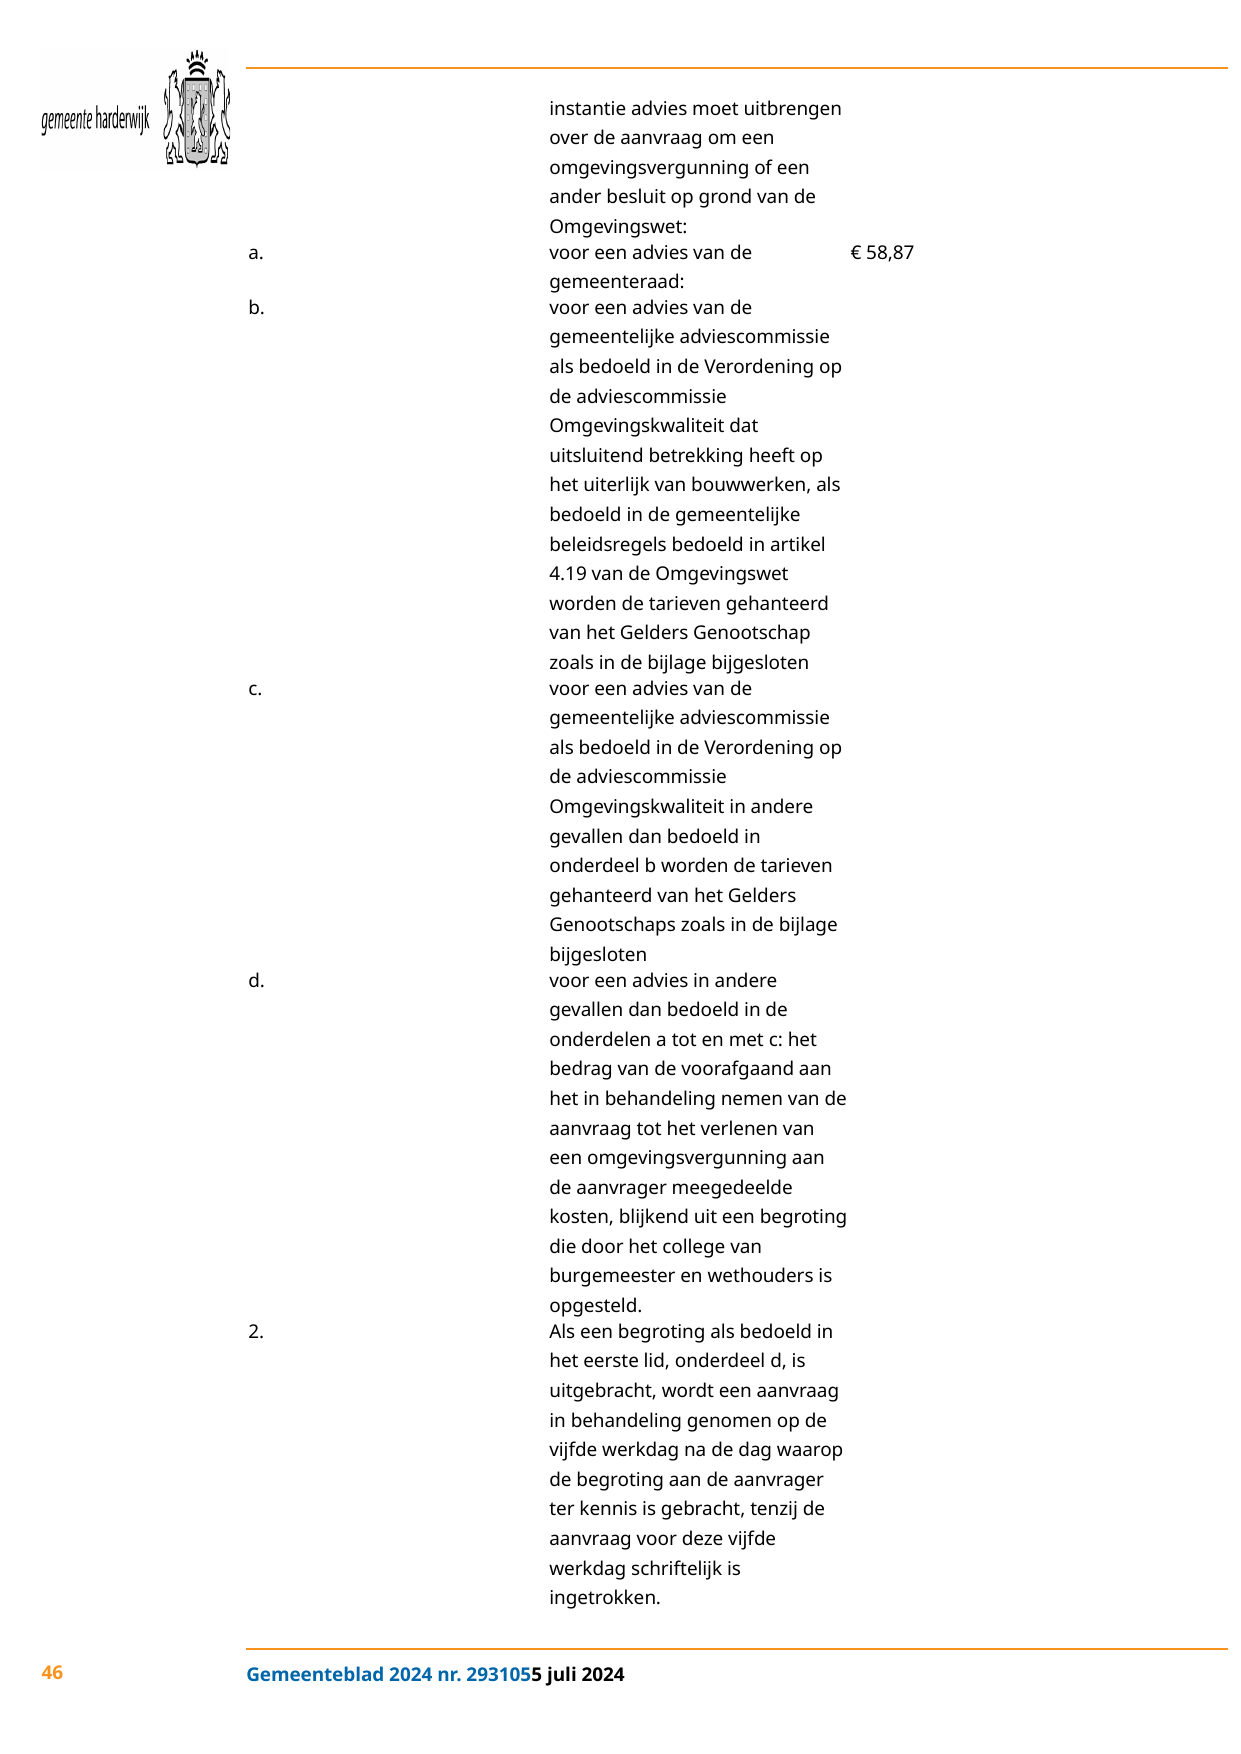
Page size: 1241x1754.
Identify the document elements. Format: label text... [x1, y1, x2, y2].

table_cell instantie advies moet uitbrengen over de aanvraag om een omgevingsvergunning of een ander besluit op grond van de Omgevingswet: [549, 95, 850, 239]
table_cell voor een advies in andere gevallen dan bedoeld in de onderdelen a tot en met c: het bedrag van de voorafgaand aan het in behandeling nemen van de aanvraag tot het verlenen van een omgevingsvergunning aan de aanvrager meegedeelde kosten, blijkend uit een begroting die door het college van burgemeester en wethouders is opgesteld. [549, 967, 850, 1318]
table_cell [850, 294, 1152, 675]
table_cell voor een advies van de gemeentelijke adviescommissie als bedoeld in de Verordening op de adviescommissie Omgevingskwaliteit dat uitsluitend betrekking heeft op het uiterlijk van bouwwerken, als bedoeld in de gemeentelijke beleidsregels bedoeld in artikel 4.19 van de Omgevingswet worden de tarieven gehanteerd van het Gelders Genootschap zoals in de bijlage bijgesloten [549, 294, 850, 675]
table_cell [850, 95, 1152, 239]
table_cell [850, 675, 1152, 967]
table_cell a. [248, 239, 549, 294]
table_cell [850, 967, 1152, 1318]
table_cell b. [248, 294, 549, 675]
table_cell voor een advies van de gemeenteraad: [549, 239, 850, 294]
table_cell 2. [248, 1318, 549, 1610]
table_cell € 58,87 [850, 239, 1152, 294]
table_cell voor een advies van de gemeentelijke adviescommissie als bedoeld in de Verordening op de adviescommissie Omgevingskwaliteit in andere gevallen dan bedoeld in onderdeel b worden de tarieven gehanteerd van het Gelders Genootschaps zoals in de bijlage bijgesloten [549, 675, 850, 967]
table_cell [850, 1318, 1152, 1610]
table_cell Als een begroting als bedoeld in het eerste lid, onderdeel d, is uitgebracht, wordt een aanvraag in behandeling genomen op de vijfde werkdag na de dag waarop de begroting aan de aanvrager ter kennis is gebracht, tenzij de aanvraag voor deze vijfde werkdag schriftelijk is ingetrokken. [549, 1318, 850, 1610]
table_cell [248, 95, 549, 239]
table_cell d. [248, 967, 549, 1318]
picture [41, 47, 231, 172]
table_cell c. [248, 675, 549, 967]
